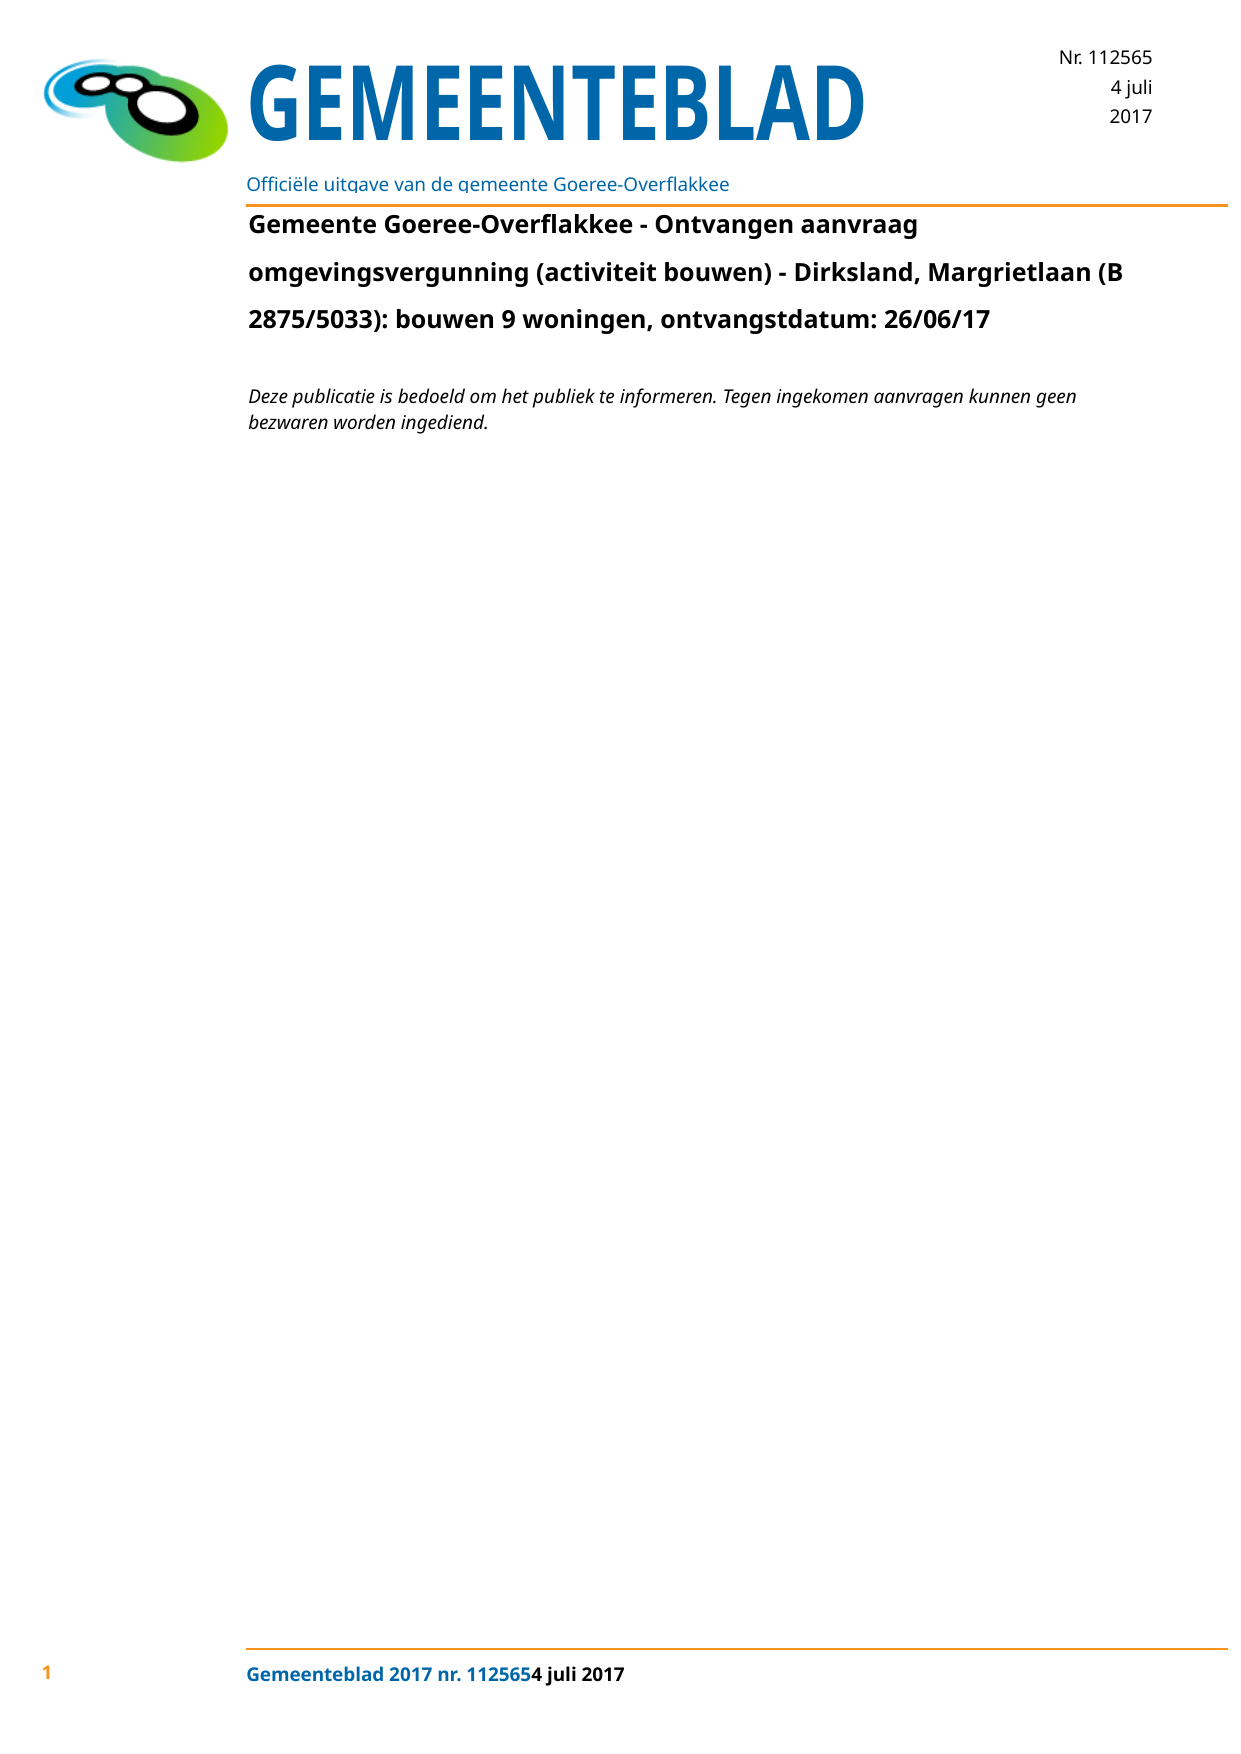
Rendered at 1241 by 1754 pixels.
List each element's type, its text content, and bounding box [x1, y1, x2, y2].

picture [41, 47, 231, 172]
text Deze publicatie is bedoeld om het publiek te informeren. Tegen ingekomen aanvragen kunnen geen bezwaren worden ingediend. [248, 384, 1152, 435]
text Gemeente Goeree-Overflakkee - Ontvangen aanvraag omgevingsvergunning (activiteit bouwen) - Dirksland, Margrietlaan (B 2875/5033): bouwen 9 woningen, ontvangstdatum: 26/06/17 [248, 207, 1152, 336]
